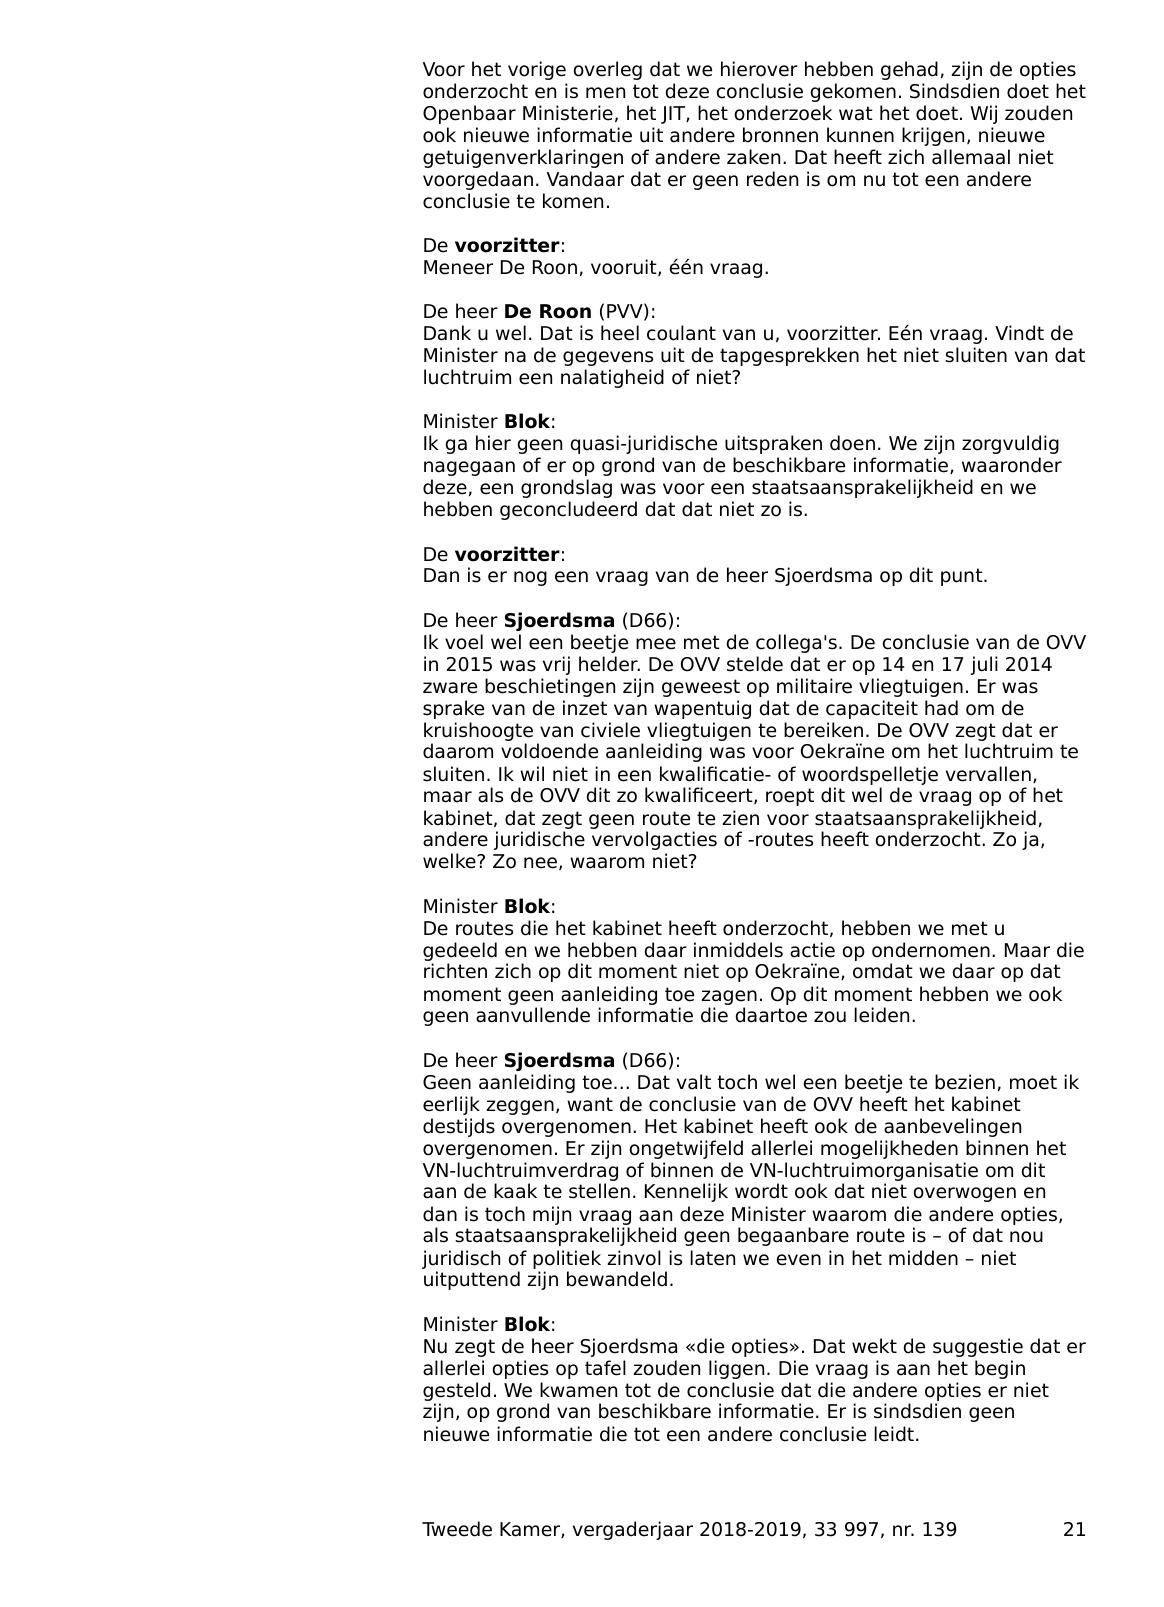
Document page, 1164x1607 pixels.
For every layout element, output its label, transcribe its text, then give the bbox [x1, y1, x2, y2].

text Nu zegt de heer Sjoerdsma «die opties». Dat wekt de suggestie dat er allerlei opties op tafel zouden liggen. Die vraag is aan het begin gesteld. We kwamen tot de conclusie dat die andere opties er niet zijn, op grond van beschikbare informatie. Er is sindsdien geen nieuwe informatie die tot een andere conclusie leidt. [422, 1336, 1087, 1445]
text Meneer De Roon, vooruit, één vraag. [422, 257, 1087, 279]
text Geen aanleiding toe... Dat valt toch wel een beetje te bezien, moet ik eerlijk zeggen, want de conclusie van de OVV heeft het kabinet destijds overgenomen. Het kabinet heeft ook de aanbevelingen overgenomen. Er zijn ongetwijfeld allerlei mogelijkheden binnen het VN-luchtruimverdrag of binnen de VN-luchtruimorganisatie om dit aan de kaak te stellen. Kennelijk wordt ook dat niet overwogen en dan is toch mijn vraag aan deze Minister waarom die andere opties, als staatsaansprakelijkheid geen begaanbare route is – of dat nou juridisch of politiek zinvol is laten we even in het midden – niet uitputtend zijn bewandeld. [422, 1072, 1087, 1291]
text De heer Sjoerdsma (D66): [422, 609, 1087, 632]
text Ik ga hier geen quasi-juridische uitspraken doen. We zijn zorgvuldig nagegaan of er op grond van de beschikbare informatie, waaronder deze, een grondslag was voor een staatsaansprakelijkheid en we hebben geconcludeerd dat dat niet zo is. [422, 433, 1087, 521]
text Minister Blok: [422, 896, 1087, 917]
text De routes die het kabinet heeft onderzocht, hebben we met u gedeeld en we hebben daar inmiddels actie op ondernomen. Maar die richten zich op dit moment niet op Oekraïne, omdat we daar op dat moment geen aanleiding toe zagen. Op dit moment hebben we ook geen aanvullende informatie die daartoe zou leiden. [422, 917, 1087, 1027]
text Minister Blok: [422, 411, 1087, 433]
text Dank u wel. Dat is heel coulant van u, voorzitter. Eén vraag. Vindt de Minister na de gegevens uit de tapgesprekken het niet sluiten van dat luchtruim een nalatigheid of niet? [422, 323, 1087, 389]
text De heer De Roon (PVV): [422, 301, 1087, 323]
text Ik voel wel een beetje mee met de collega's. De conclusie van de OVV in 2015 was vrij helder. De OVV stelde dat er op 14 en 17 juli 2014 zware beschietingen zijn geweest op militaire vliegtuigen. Er was sprake van de inzet van wapentuig dat de capaciteit had om de kruishoogte van civiele vliegtuigen te bereiken. De OVV zegt dat er daarom voldoende aanleiding was voor Oekraïne om het luchtruim te sluiten. Ik wil niet in een kwalificatie- of woordspelletje vervallen, maar als de OVV dit zo kwalificeert, roept dit wel de vraag op of het kabinet, dat zegt geen route te zien voor staatsaansprakelijkheid, andere juridische vervolgacties of -routes heeft onderzocht. Zo ja, welke? Zo nee, waarom niet? [422, 632, 1087, 873]
text Voor het vorige overleg dat we hierover hebben gehad, zijn de opties onderzocht en is men tot deze conclusie gekomen. Sindsdien doet het Openbaar Ministerie, het JIT, het onderzoek wat het doet. Wij zouden ook nieuwe informatie uit andere bronnen kunnen krijgen, nieuwe getuigenverklaringen of andere zaken. Dat heeft zich allemaal niet voorgedaan. Vandaar dat er geen reden is om nu tot een andere conclusie te komen. [422, 59, 1087, 213]
text Dan is er nog een vraag van de heer Sjoerdsma op dit punt. [422, 565, 1087, 587]
text De heer Sjoerdsma (D66): [422, 1049, 1087, 1072]
text Minister Blok: [422, 1313, 1087, 1336]
text De voorzitter: [422, 543, 1087, 565]
text De voorzitter: [422, 235, 1087, 257]
